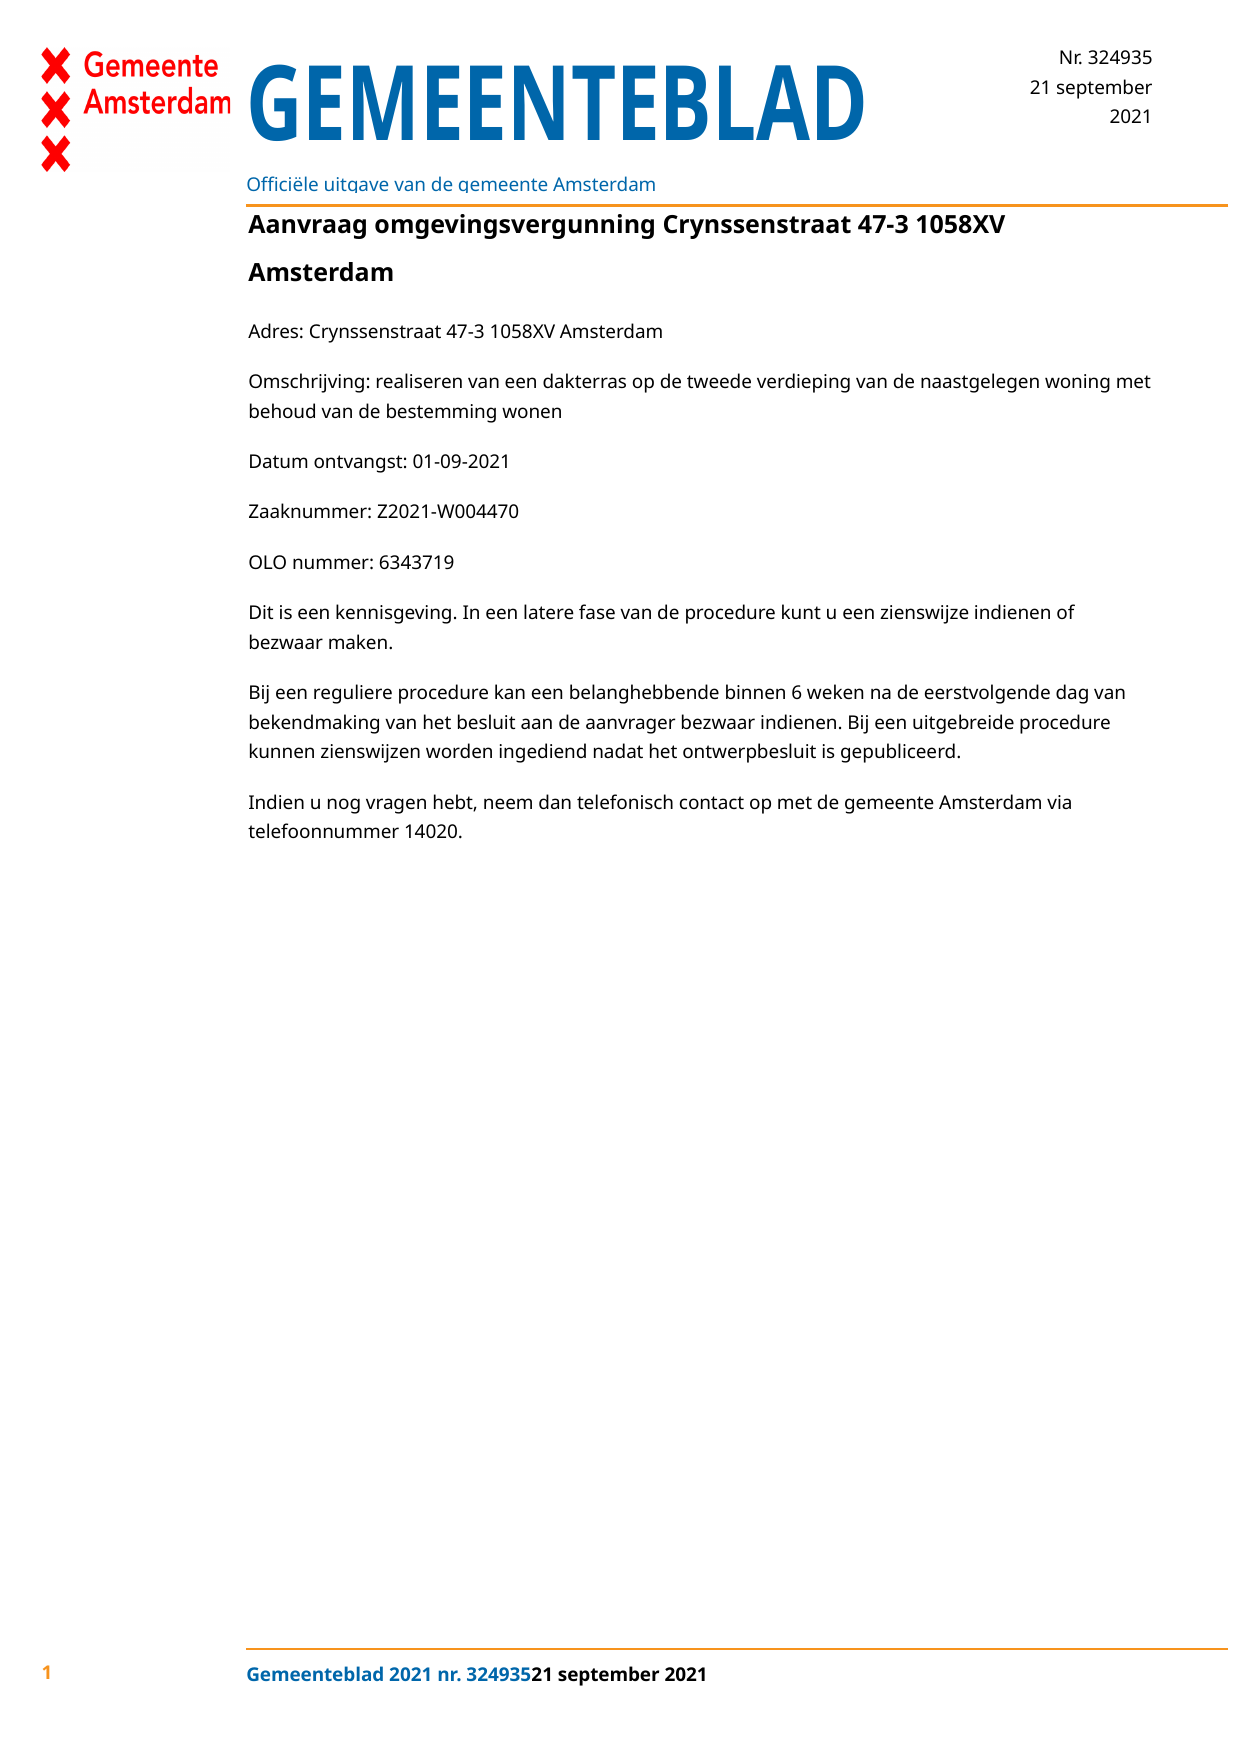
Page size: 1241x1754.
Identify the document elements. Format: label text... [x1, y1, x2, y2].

text Indien u nog vragen hebt, neem dan telefonisch contact op met de gemeente Amsterdam via telefoonnummer 14020. [248, 789, 1152, 844]
text Datum ontvangst: 01-09-2021 [248, 448, 1152, 474]
picture [41, 47, 231, 172]
text Omschrijving: realiseren van een dakterras op de tweede verdieping van de naastgelegen woning met behoud van de bestemming wonen [248, 368, 1152, 424]
text Bij een reguliere procedure kan een belanghebbende binnen 6 weken na de eerstvolgende dag van bekendmaking van het besluit aan de aanvrager bezwaar indienen. Bij een uitgebreide procedure kunnen zienswijzen worden ingediend nadat het ontwerpbesluit is gepubliceerd. [248, 679, 1152, 764]
text Zaaknummer: Z2021-W004470 [248, 499, 1152, 524]
text OLO nummer: 6343719 [248, 549, 1152, 575]
text Adres: Crynssenstraat 47-3 1058XV Amsterdam [248, 318, 1152, 344]
text Aanvraag omgevingsvergunning Crynssenstraat 47-3 1058XV Amsterdam [248, 207, 1152, 288]
text Dit is een kennisgeving. In een latere fase van de procedure kunt u een zienswijze indienen of bezwaar maken. [248, 599, 1152, 655]
